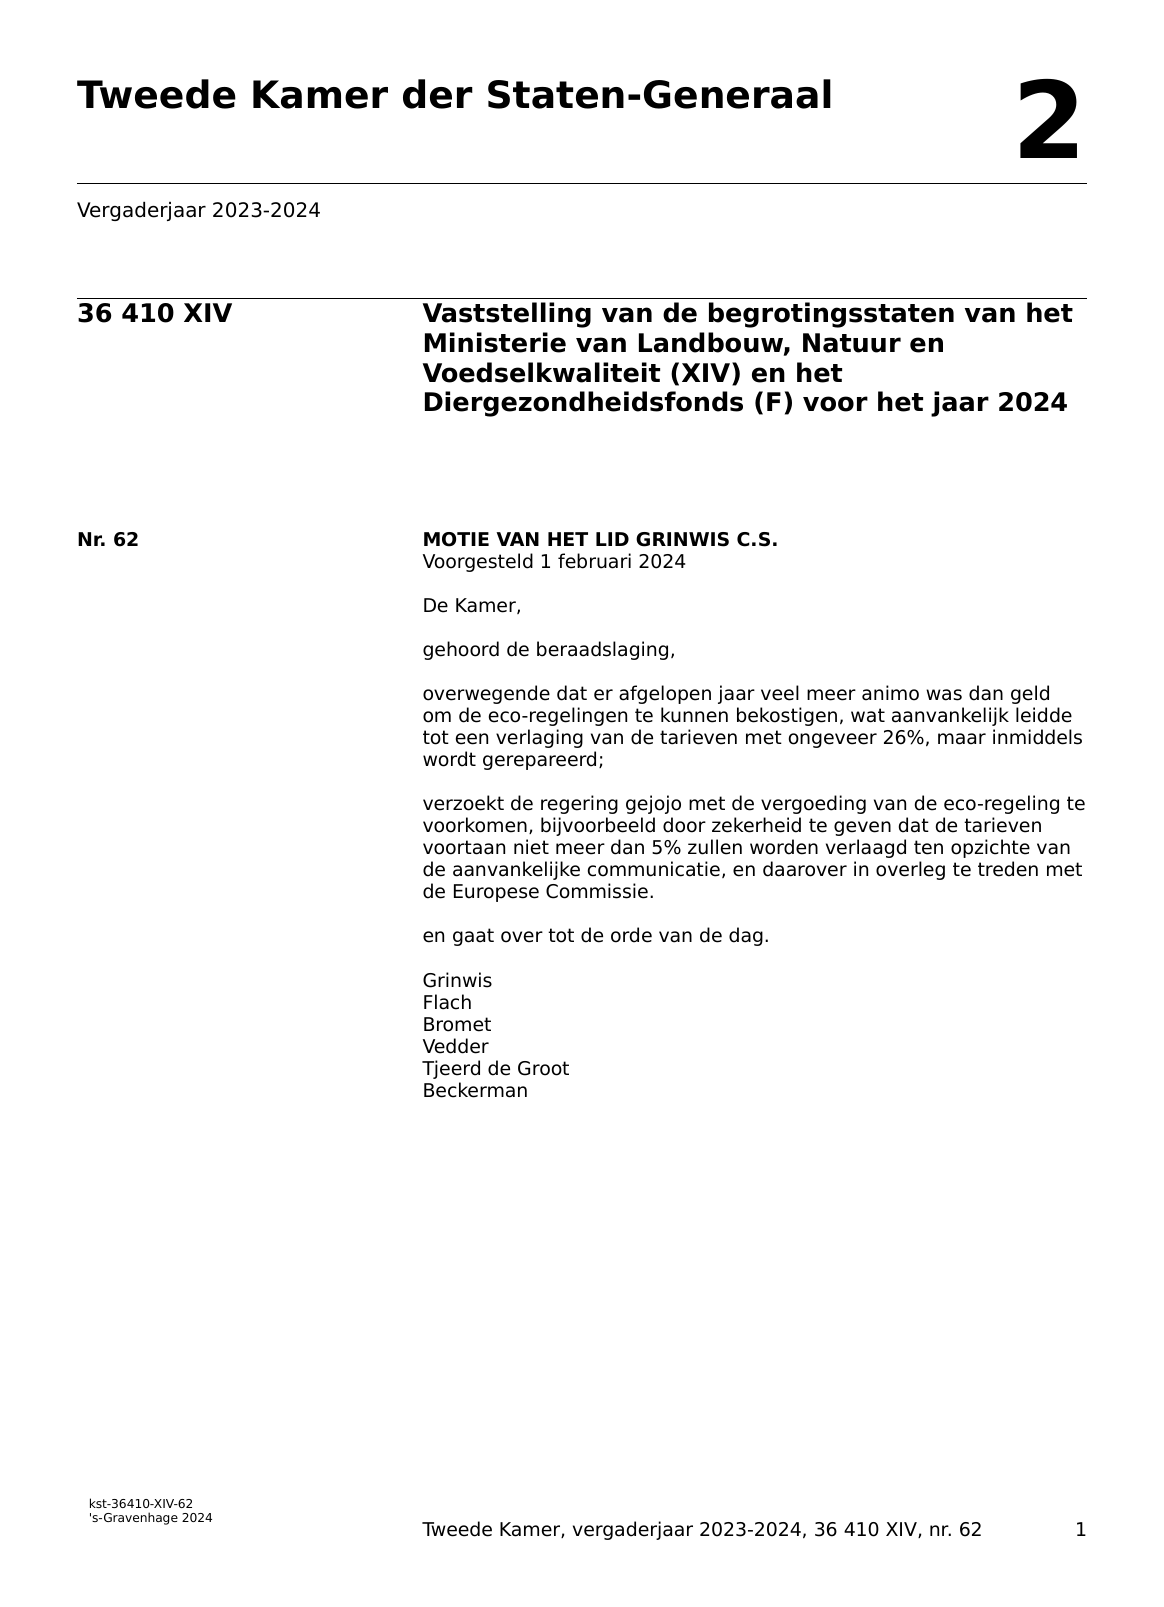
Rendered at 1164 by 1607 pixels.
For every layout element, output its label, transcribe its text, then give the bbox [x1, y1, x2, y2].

text Vedder [422, 1036, 1087, 1057]
text overwegende dat er afgelopen jaar veel meer animo was dan geld om de eco-regelingen te kunnen bekostigen, wat aanvankelijk leidde tot een verlaging van de tarieven met ongeveer 26%, maar inmiddels wordt gerepareerd; [422, 683, 1087, 771]
text en gaat over tot de orde van de dag. [422, 925, 1087, 947]
text 's-Gravenhage 2024 [88, 1511, 323, 1525]
text kst-36410-XIV-62 [88, 1497, 323, 1511]
text Tjeerd de Groot [422, 1057, 1087, 1079]
text Beckerman [422, 1079, 1087, 1101]
table_cell Vergaderjaar 2023-2024 [77, 184, 1087, 298]
text Grinwis [422, 969, 1087, 992]
text De Kamer, [422, 595, 1087, 617]
table_header Tweede Kamer der Staten-Generaal [77, 59, 886, 183]
text Flach [422, 992, 1087, 1013]
subtitle 36 410 XIV Vaststelling van de begrotingsstaten van het Ministerie van Landbouw, Natuur en Voedselkwaliteit (XIV) en het Diergezondheidsfonds (F) voor het jaar 2024 [77, 299, 1087, 418]
text Bromet [422, 1013, 1087, 1036]
table_header 2 [886, 59, 1087, 183]
text gehoord de beraadslaging, [422, 639, 1087, 661]
text Voorgesteld 1 februari 2024 [422, 551, 1087, 573]
subtitle Nr. 62 MOTIE VAN HET LID GRINWIS C.S. [77, 529, 1087, 551]
text verzoekt de regering gejojo met de vergoeding van de eco-regeling te voorkomen, bijvoorbeeld door zekerheid te geven dat de tarieven voortaan niet meer dan 5% zullen worden verlaagd ten opzichte van de aanvankelijke communicatie, en daarover in overleg te treden met de Europese Commissie. [422, 793, 1087, 903]
